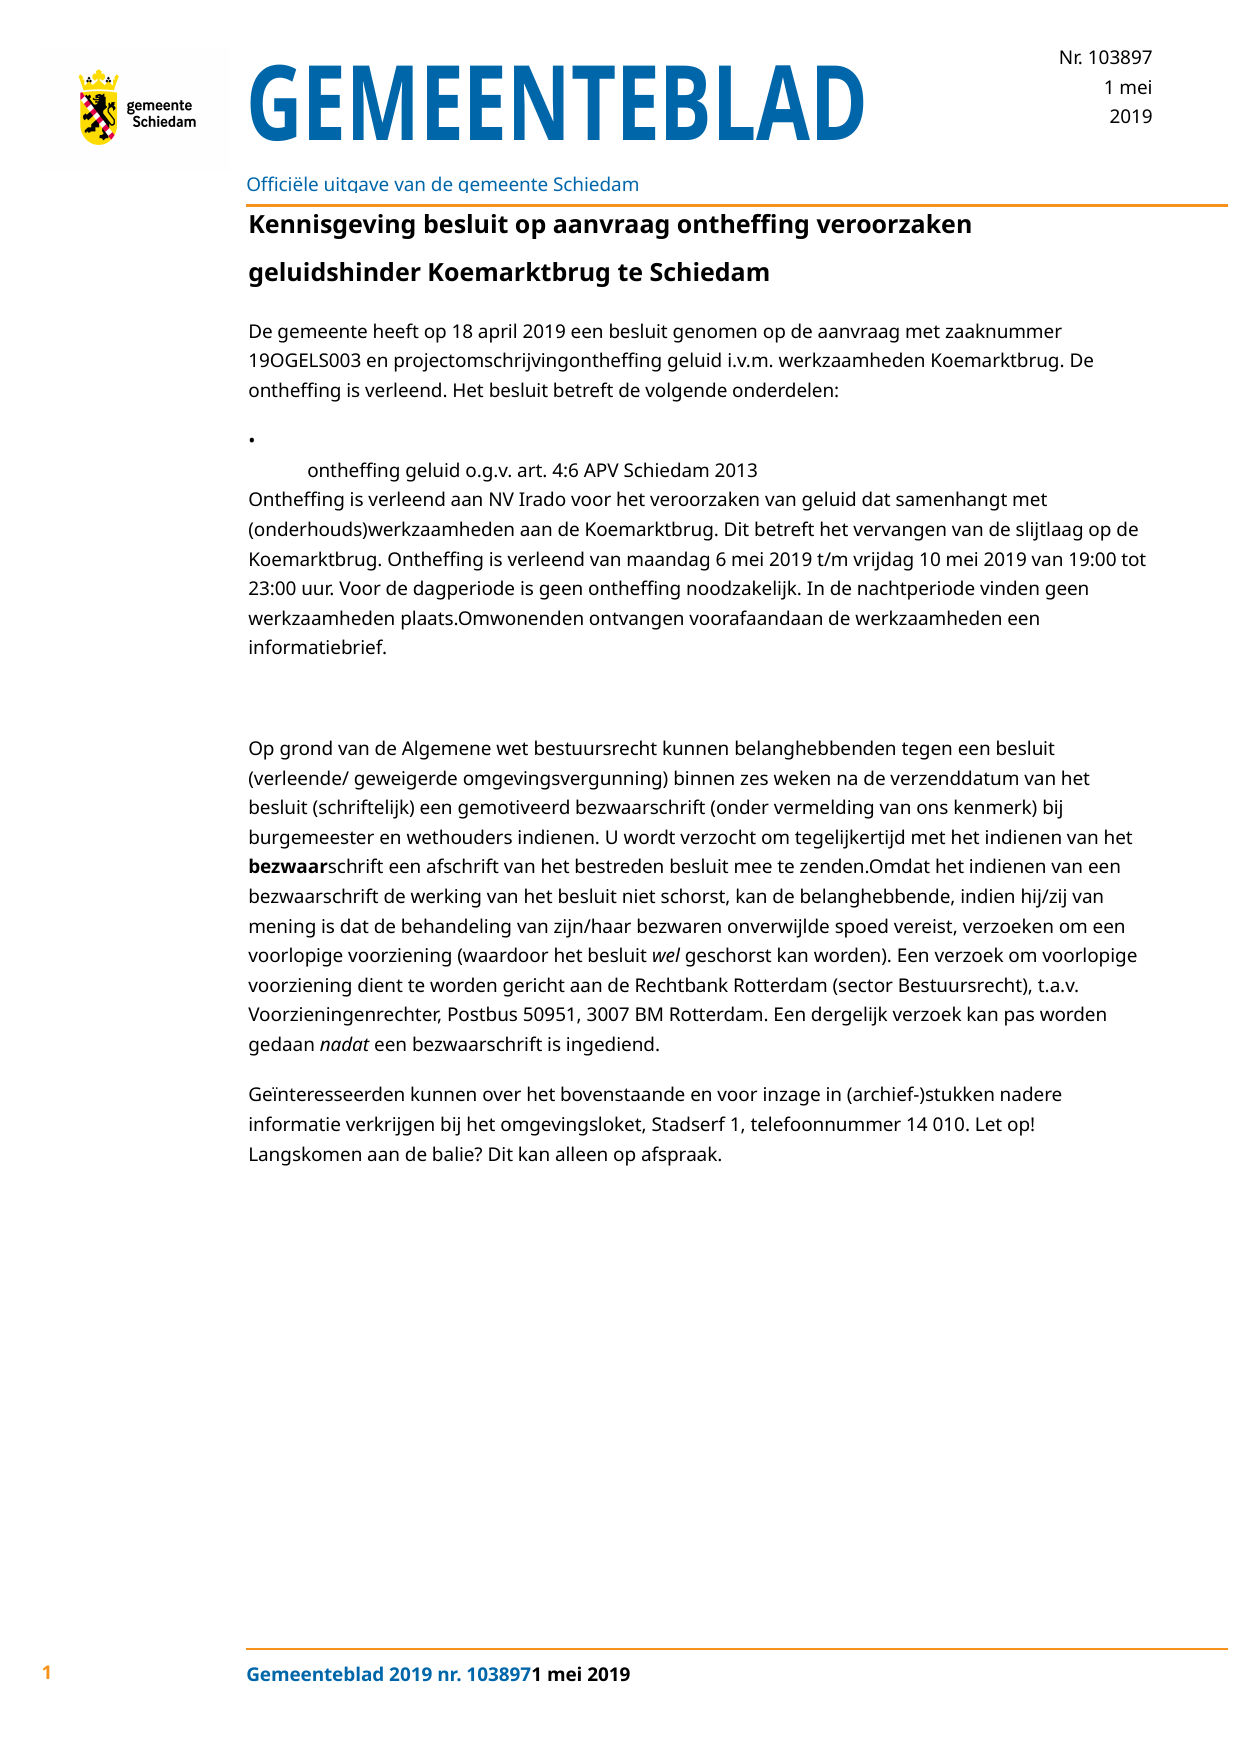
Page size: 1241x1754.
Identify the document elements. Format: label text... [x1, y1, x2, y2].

text Geïnteresseerden kunnen over het bovenstaande en voor inzage in (archief-)stukken nadere informatie verkrijgen bij het omgevingsloket, Stadserf 1, telefoonnummer 14 010. Let op! Langskomen aan de balie? Dit kan alleen op afspraak. [248, 1082, 1152, 1167]
text Ontheffing is verleend aan NV Irado voor het veroorzaken van geluid dat samenhangt met (onderhouds)werkzaamheden aan de Koemarktbrug. Dit betreft het vervangen van de slijtlaag op de Koemarktbrug. Ontheffing is verleend van maandag 6 mei 2019 t/m vrijdag 10 mei 2019 van 19:00 tot 23:00 uur. Voor de dagperiode is geen ontheffing noodzakelijk. In de nachtperiode vinden geen werkzaamheden plaats.Omwonenden ontvangen voorafaandaan de werkzaamheden een informatiebrief. [248, 487, 1152, 660]
picture [41, 47, 231, 172]
list ontheffing geluid o.g.v. art. 4:6 APV Schiedam 2013 [248, 457, 1152, 483]
text De gemeente heeft op 18 april 2019 een besluit genomen op de aanvraag met zaaknummer 19OGELS003 en projectomschrijvingontheffing geluid i.v.m. werkzaamheden Koemarktbrug. De ontheffing is verleend. Het besluit betreft de volgende onderdelen: [248, 318, 1152, 403]
text Kennisgeving besluit op aanvraag ontheffing veroorzaken geluidshinder Koemarktbrug te Schiedam [248, 207, 1152, 288]
text Op grond van de Algemene wet bestuursrecht kunnen belanghebbenden tegen een besluit (verleende/ geweigerde omgevingsvergunning) binnen zes weken na de verzenddatum van het besluit (schriftelijk) een gemotiveerd bezwaarschrift (onder vermelding van ons kenmerk) bij burgemeester en wethouders indienen. U wordt verzocht om tegelijkertijd met het indienen van het bezwaarschrift een afschrift van het bestreden besluit mee te zenden.Omdat het indienen van een bezwaarschrift de werking van het besluit niet schorst, kan de belanghebbende, indien hij/zij van mening is dat de behandeling van zijn/haar bezwaren onverwijlde spoed vereist, verzoeken om een voorlopige voorziening (waardoor het besluit wel geschorst kan worden). Een verzoek om voorlopige voorziening dient te worden gericht aan de Rechtbank Rotterdam (sector Bestuursrecht), t.a.v. Voorzieningenrechter, Postbus 50951, 3007 BM Rotterdam. Een dergelijk verzoek kan pas worden gedaan nadat een bezwaarschrift is ingediend. [248, 735, 1152, 1057]
